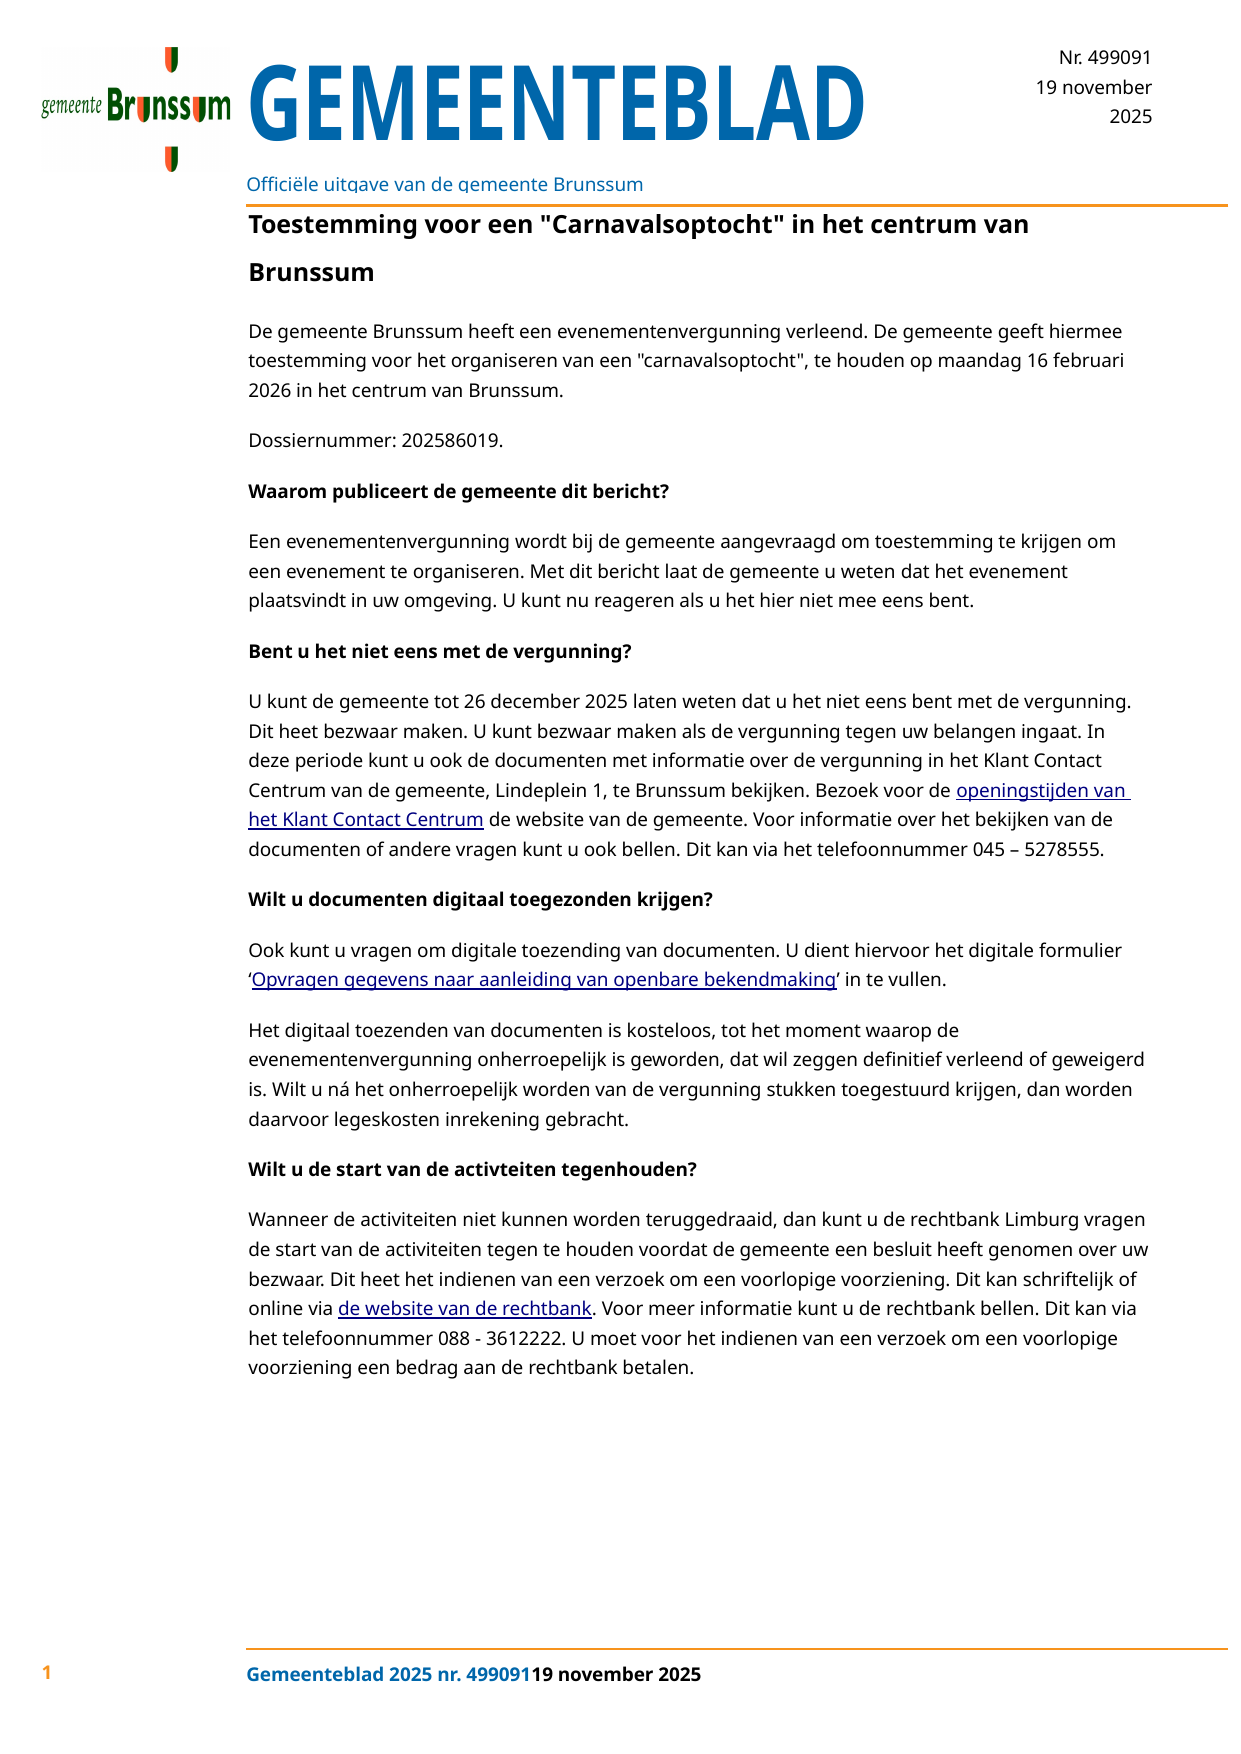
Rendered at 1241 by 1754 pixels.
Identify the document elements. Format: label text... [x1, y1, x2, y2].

text Wilt u de start van de activteiten tegenhouden? [248, 1156, 1152, 1182]
text Een evenementenvergunning wordt bij de gemeente aangevraagd om toestemming te krijgen om een evenement te organiseren. Met dit bericht laat de gemeente u weten dat het evenement plaatsvindt in uw omgeving. U kunt nu reageren als u het hier niet mee eens bent. [248, 528, 1152, 613]
text Waarom publiceert de gemeente dit bericht? [248, 478, 1152, 504]
text Ook kunt u vragen om digitale toezending van documenten. U dient hiervoor het digitale formulier ‘Opvragen gegevens naar aanleiding van openbare bekendmaking’ in te vullen. [248, 937, 1152, 992]
picture [41, 47, 231, 172]
text Wanneer de activiteiten niet kunnen worden teruggedraaid, dan kunt u de rechtbank Limburg vragen de start van de activiteiten tegen te houden voordat de gemeente een besluit heeft genomen over uw bezwaar. Dit heet het indienen van een verzoek om een voorlopige voorziening. Dit kan schriftelijk of online via de website van de rechtbank. Voor meer informatie kunt u de rechtbank bellen. Dit kan via het telefoonnummer 088 - 3612222. U moet voor het indienen van een verzoek om een voorlopige voorziening een bedrag aan de rechtbank betalen. [248, 1207, 1152, 1380]
text Dossiernummer: 202586019. [248, 427, 1152, 453]
text Het digitaal toezenden van documenten is kosteloos, tot het moment waarop de evenementenvergunning onherroepelijk is geworden, dat wil zeggen definitief verleend of geweigerd is. Wilt u ná het onherroepelijk worden van de vergunning stukken toegestuurd krijgen, dan worden daarvoor legeskosten inrekening gebracht. [248, 1017, 1152, 1132]
text De gemeente Brunssum heeft een evenementenvergunning verleend. De gemeente geeft hiermee toestemming voor het organiseren van een "carnavalsoptocht", te houden op maandag 16 februari 2026 in het centrum van Brunssum. [248, 318, 1152, 403]
text Bent u het niet eens met de vergunning? [248, 638, 1152, 664]
text Toestemming voor een "Carnavalsoptocht" in het centrum van Brunssum [248, 207, 1152, 288]
text Wilt u documenten digitaal toegezonden krijgen? [248, 887, 1152, 912]
text U kunt de gemeente tot 26 december 2025 laten weten dat u het niet eens bent met de vergunning. Dit heet bezwaar maken. U kunt bezwaar maken als de vergunning tegen uw belangen ingaat. In deze periode kunt u ook de documenten met informatie over de vergunning in het Klant Contact Centrum van de gemeente, Lindeplein 1, te Brunssum bekijken. Bezoek voor de openingstijden van het Klant Contact Centrum de website van de gemeente. Voor informatie over het bekijken van de documenten of andere vragen kunt u ook bellen. Dit kan via het telefoonnummer 045 – 5278555. [248, 688, 1152, 862]
